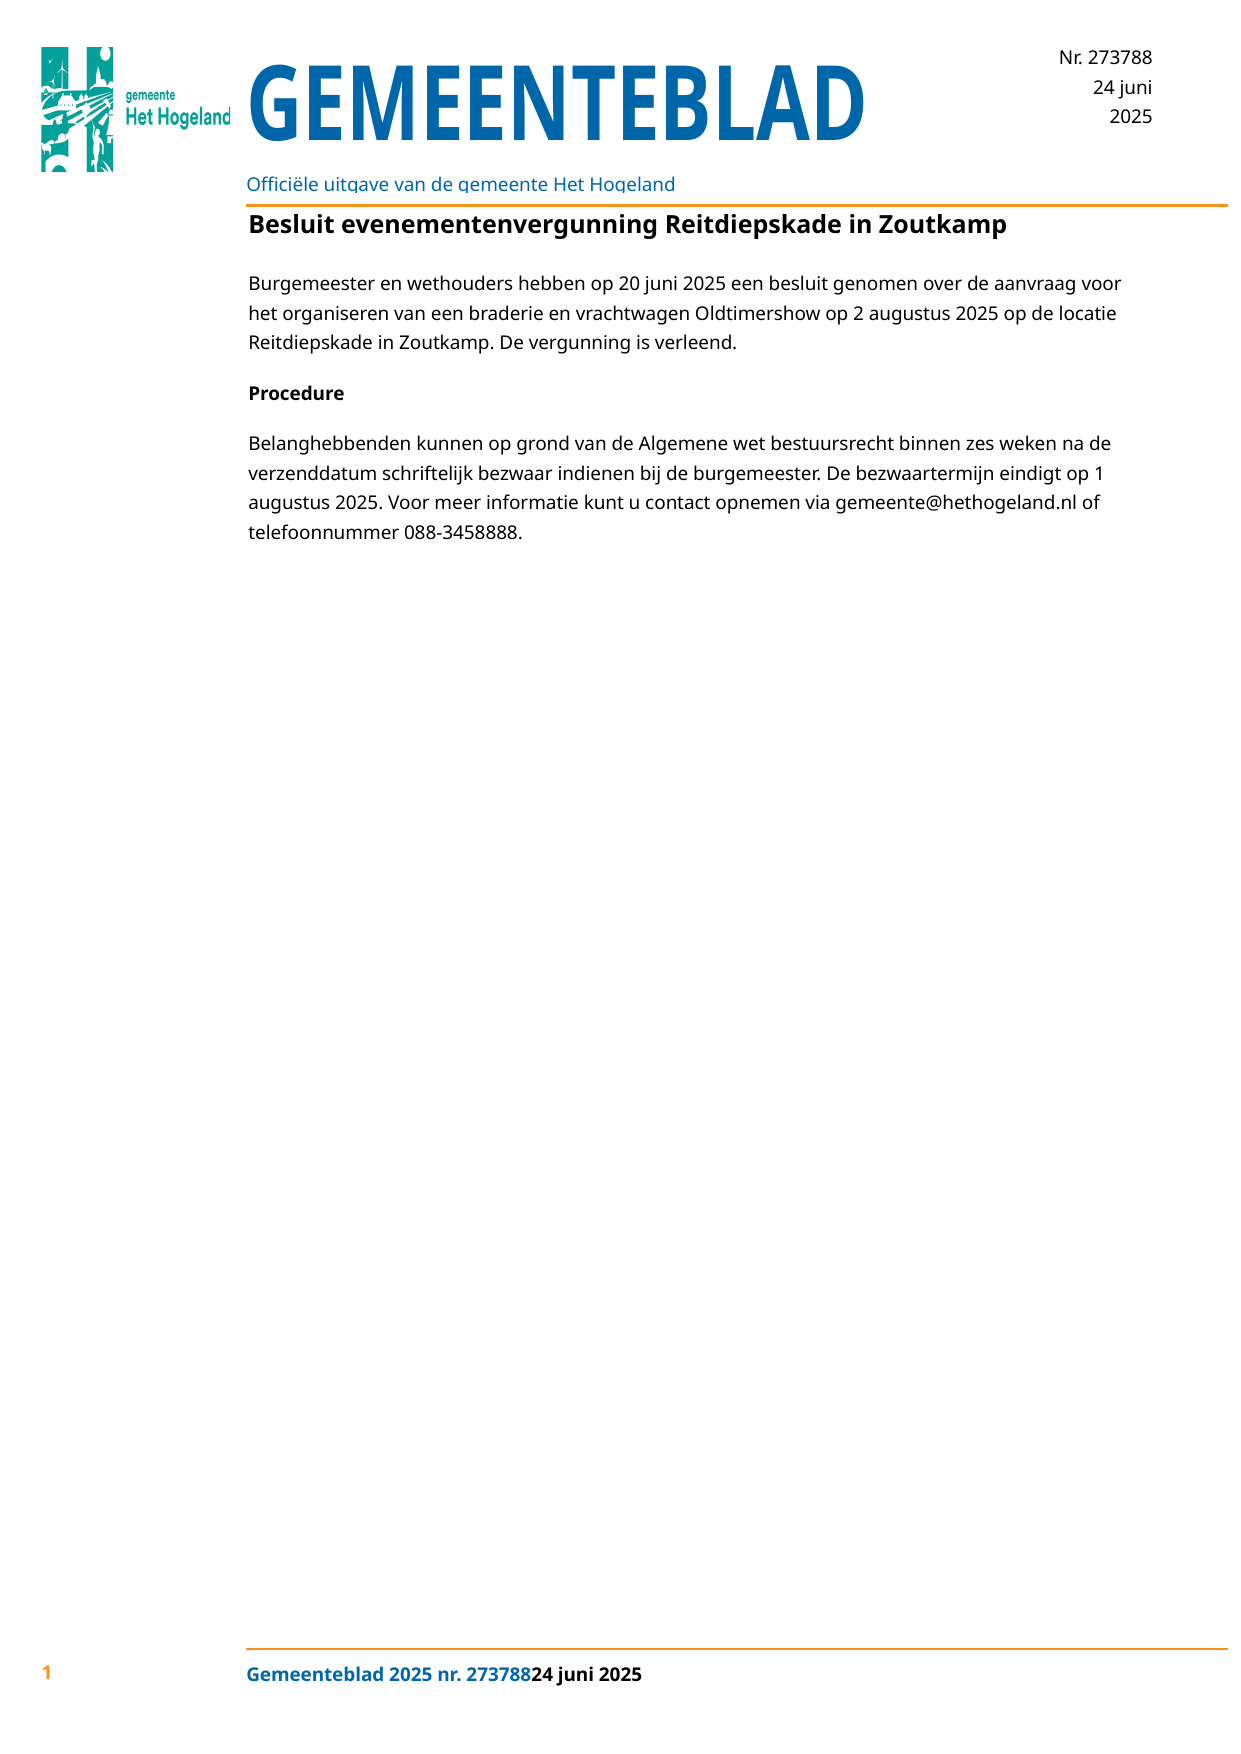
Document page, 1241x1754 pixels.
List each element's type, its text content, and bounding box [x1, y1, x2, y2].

text Burgemeester en wethouders hebben op 20 juni 2025 een besluit genomen over de aanvraag voor het organiseren van een braderie en vrachtwagen Oldtimershow op 2 augustus 2025 op de locatie Reitdiepskade in Zoutkamp. De vergunning is verleend. [248, 270, 1152, 355]
text Besluit evenementenvergunning Reitdiepskade in Zoutkamp [248, 207, 1152, 241]
text Belanghebbenden kunnen op grond van de Algemene wet bestuursrecht binnen zes weken na de verzenddatum schriftelijk bezwaar indienen bij de burgemeester. De bezwaartermijn eindigt op 1 augustus 2025. Voor meer informatie kunt u contact opnemen via gemeente@hethogeland.nl of telefoonnummer 088-3458888. [248, 430, 1152, 545]
text Procedure [248, 380, 1152, 406]
picture [41, 47, 231, 172]
